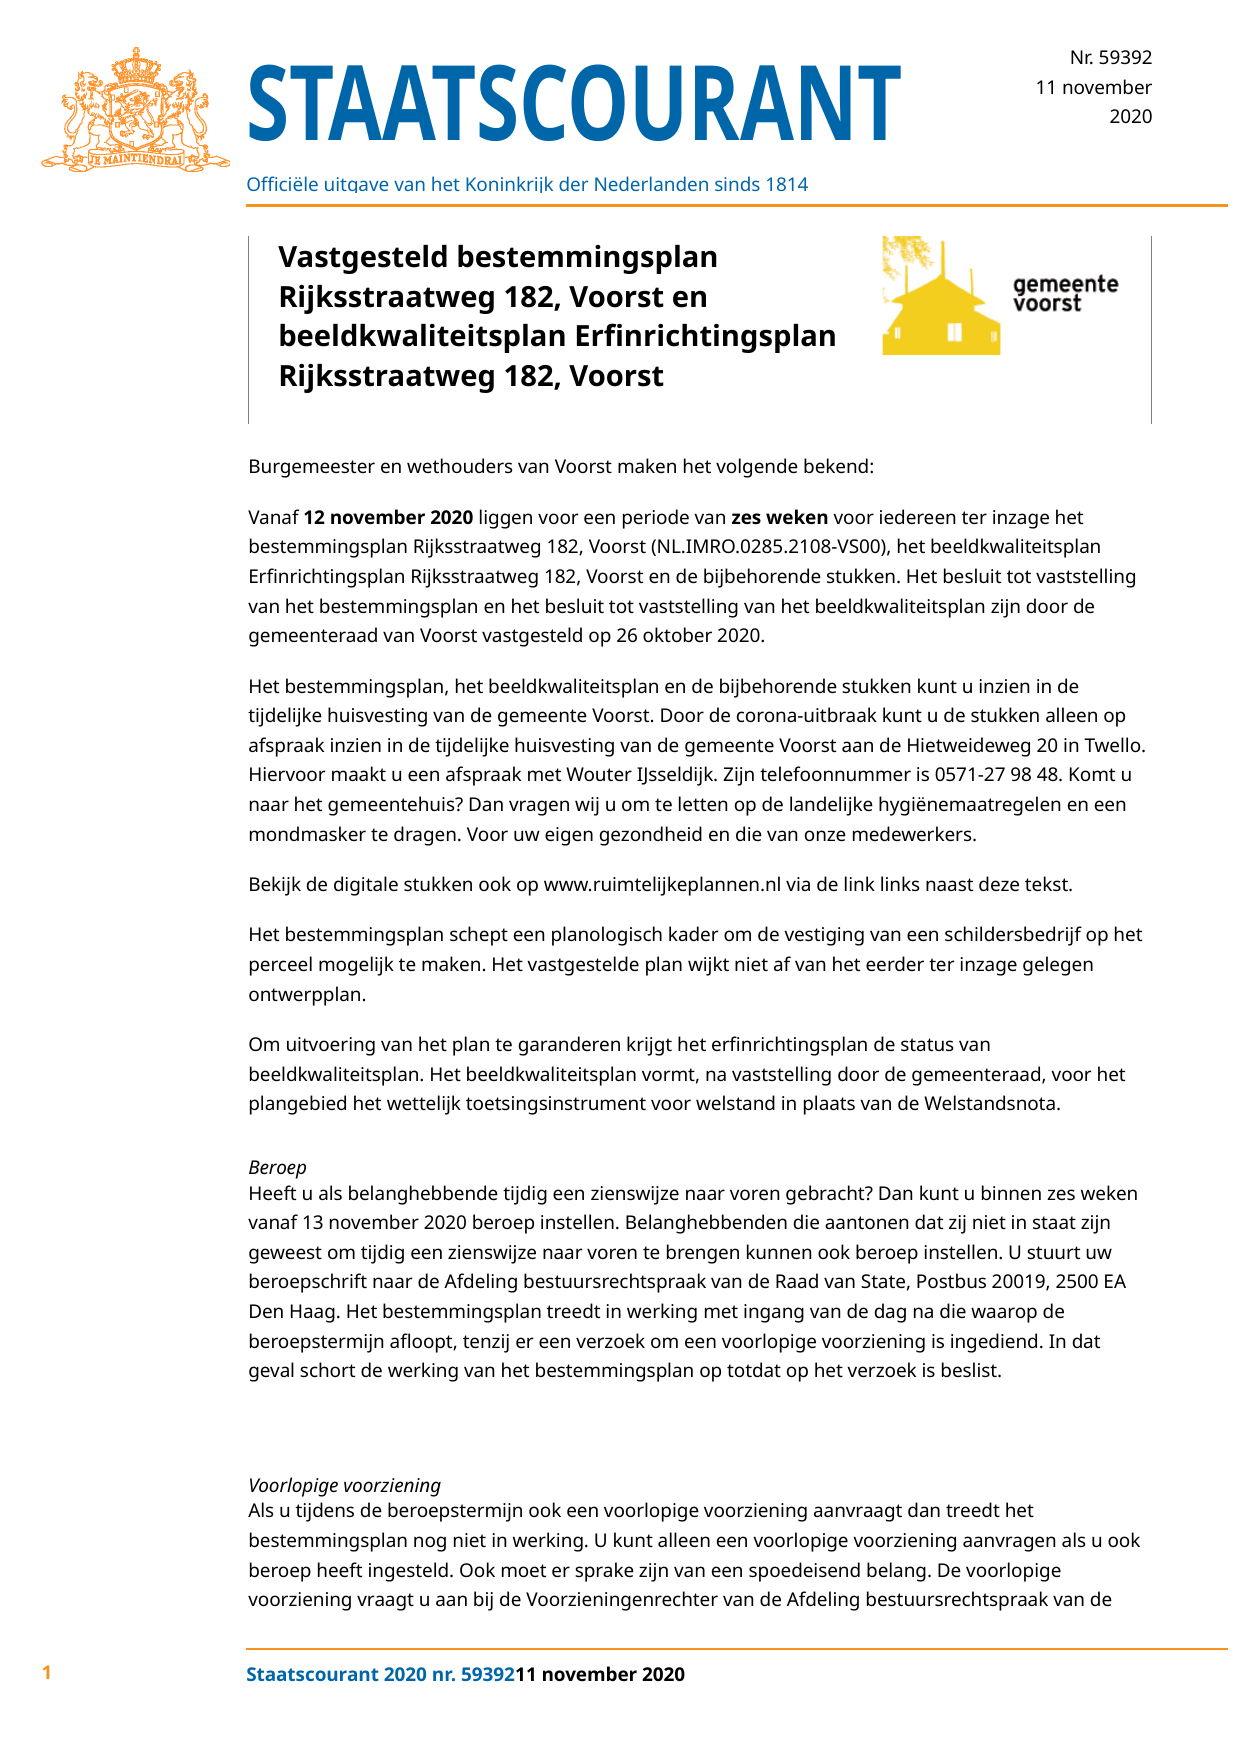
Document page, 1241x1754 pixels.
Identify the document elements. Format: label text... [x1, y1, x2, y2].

picture [882, 236, 1119, 355]
text Burgemeester en wethouders van Voorst maken het volgende bekend: [248, 454, 1152, 479]
text Als u tijdens de beroepstermijn ook een voorlopige voorziening aanvraagt dan treedt het bestemmingsplan nog niet in werking. U kunt alleen een voorlopige voorziening aanvragen als u ook beroep heeft ingesteld. Ook moet er sprake zijn van een spoedeisend belang. De voorlopige voorziening vraagt u aan bij de Voorzieningenrechter van de Afdeling bestuursrechtspraak van de [248, 1498, 1152, 1612]
picture [41, 47, 231, 172]
text Voorlopige voorziening [248, 1472, 1152, 1498]
table_header [850, 236, 1151, 424]
text Het bestemmingsplan schept een planologisch kader om de vestiging van een schildersbedrijf op het perceel mogelijk te maken. Het vastgestelde plan wijkt niet af van het eerder ter inzage gelegen ontwerpplan. [248, 922, 1152, 1006]
text Het bestemmingsplan, het beeldkwaliteitsplan en de bijbehorende stukken kunt u inzien in de tijdelijke huisvesting van de gemeente Voorst. Door de corona-uitbraak kunt u de stukken alleen op afspraak inzien in de tijdelijke huisvesting van de gemeente Voorst aan de Hietweideweg 20 in Twello. Hiervoor maakt u een afspraak met Wouter IJsseldijk. Zijn telefoonnummer is 0571-27 98 48. Komt u naar het gemeentehuis? Dan vragen wij u om te letten op de landelijke hygiënemaatregelen en een mondmasker te dragen. Voor uw eigen gezondheid en die van onze medewerkers. [248, 673, 1152, 846]
text Vanaf 12 november 2020 liggen voor een periode van zes weken voor iedereen ter inzage het bestemmingsplan Rijksstraatweg 182, Voorst (NL.IMRO.0285.2108-VS00), het beeldkwaliteitsplan Erfinrichtingsplan Rijksstraatweg 182, Voorst en de bijbehorende stukken. Het besluit tot vaststelling van het bestemmingsplan en het besluit tot vaststelling van het beeldkwaliteitsplan zijn door de gemeenteraad van Voorst vastgesteld op 26 oktober 2020. [248, 504, 1152, 648]
text Heeft u als belanghebbende tijdig een zienswijze naar voren gebracht? Dan kunt u binnen zes weken vanaf 13 november 2020 beroep instellen. Belanghebbenden die aantonen dat zij niet in staat zijn geweest om tijdig een zienswijze naar voren te brengen kunnen ook beroep instellen. U stuurt uw beroepschrift naar de Afdeling bestuursrechtspraak van de Raad van State, Postbus 20019, 2500 EA Den Haag. Het bestemmingsplan treedt in werking met ingang van de dag na die waarop de beroepstermijn afloopt, tenzij er een verzoek om een voorlopige voorziening is ingediend. In dat geval schort de werking van het bestemmingsplan op totdat op het verzoek is beslist. [248, 1180, 1152, 1383]
text Beroep [248, 1154, 1152, 1180]
table_header Vastgesteld bestemmingsplan Rijksstraatweg 182, Voorst en beeldkwaliteitsplan Erfinrichtingsplan Rijksstraatweg 182, Voorst [249, 236, 850, 424]
text Om uitvoering van het plan te garanderen krijgt het erfinrichtingsplan de status van beeldkwaliteitsplan. Het beeldkwaliteitsplan vormt, na vaststelling door de gemeenteraad, voor het plangebied het wettelijk toetsingsinstrument voor welstand in plaats van de Welstandsnota. [248, 1031, 1152, 1116]
text Bekijk de digitale stukken ook op www.ruimtelijkeplannen.nl via de link links naast deze tekst. [248, 871, 1152, 897]
